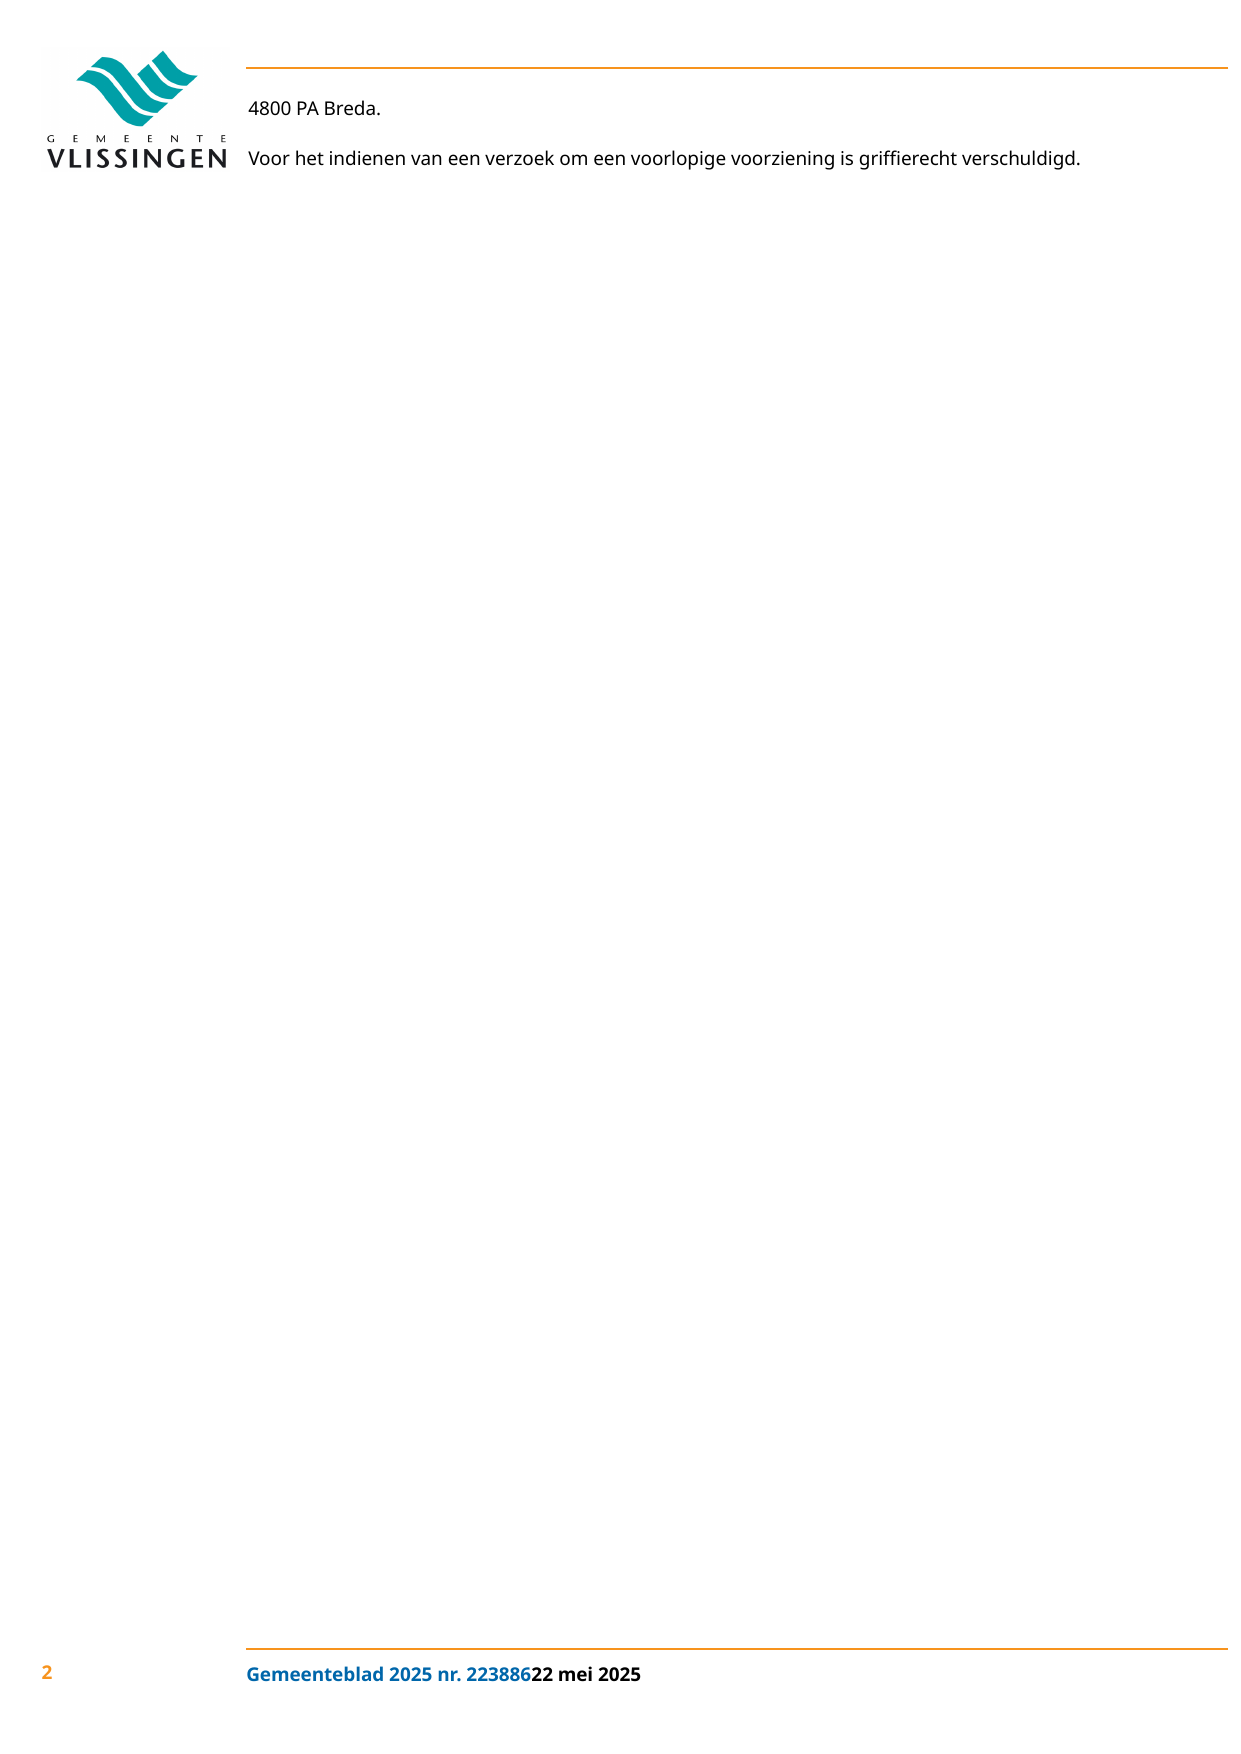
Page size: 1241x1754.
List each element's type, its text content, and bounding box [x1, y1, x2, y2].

text Voor het indienen van een verzoek om een voorlopige voorziening is griffierecht verschuldigd. [248, 145, 1152, 171]
picture [41, 47, 231, 172]
text 4800 PA Breda. [248, 95, 1152, 121]
